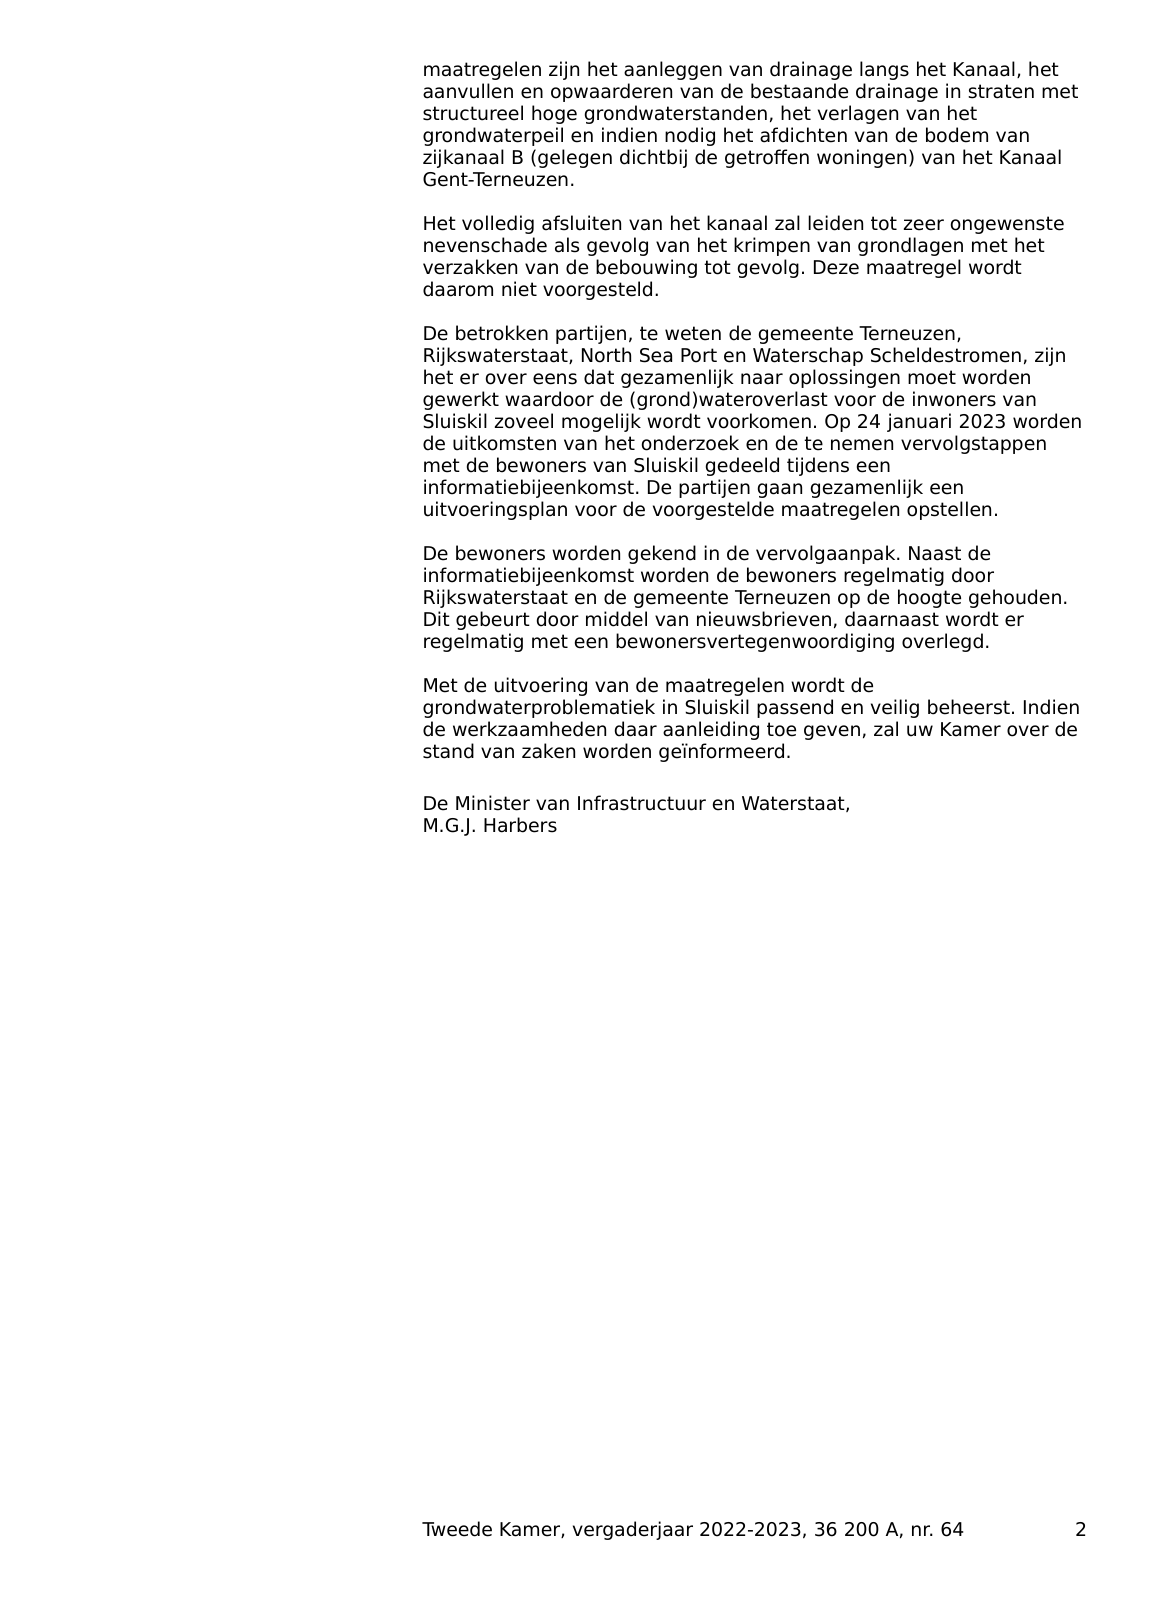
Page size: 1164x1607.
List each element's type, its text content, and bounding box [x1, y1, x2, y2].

text De Minister van Infrastructuur en Waterstaat, M.G.J. Harbers [422, 793, 1087, 837]
text De betrokken partijen, te weten de gemeente Terneuzen, Rijkswaterstaat, North Sea Port en Waterschap Scheldestromen, zijn het er over eens dat gezamenlijk naar oplossingen moet worden gewerkt waardoor de (grond)wateroverlast voor de inwoners van Sluiskil zoveel mogelijk wordt voorkomen. Op 24 januari 2023 worden de uitkomsten van het onderzoek en de te nemen vervolgstappen met de bewoners van Sluiskil gedeeld tijdens een informatiebijeenkomst. De partijen gaan gezamenlijk een uitvoeringsplan voor de voorgestelde maatregelen opstellen. [422, 323, 1087, 521]
text De bewoners worden gekend in de vervolgaanpak. Naast de informatiebijeenkomst worden de bewoners regelmatig door Rijkswaterstaat en de gemeente Terneuzen op de hoogte gehouden. Dit gebeurt door middel van nieuwsbrieven, daarnaast wordt er regelmatig met een bewonersvertegenwoordiging overlegd. [422, 543, 1087, 653]
text Met de uitvoering van de maatregelen wordt de grondwaterproblematiek in Sluiskil passend en veilig beheerst. Indien de werkzaamheden daar aanleiding toe geven, zal uw Kamer over de stand van zaken worden geïnformeerd. [422, 675, 1087, 763]
text maatregelen zijn het aanleggen van drainage langs het Kanaal, het aanvullen en opwaarderen van de bestaande drainage in straten met structureel hoge grondwaterstanden, het verlagen van het grondwaterpeil en indien nodig het afdichten van de bodem van zijkanaal B (gelegen dichtbij de getroffen woningen) van het Kanaal Gent-Terneuzen. [422, 59, 1087, 191]
text Het volledig afsluiten van het kanaal zal leiden tot zeer ongewenste nevenschade als gevolg van het krimpen van grondlagen met het verzakken van de bebouwing tot gevolg. Deze maatregel wordt daarom niet voorgesteld. [422, 213, 1087, 301]
